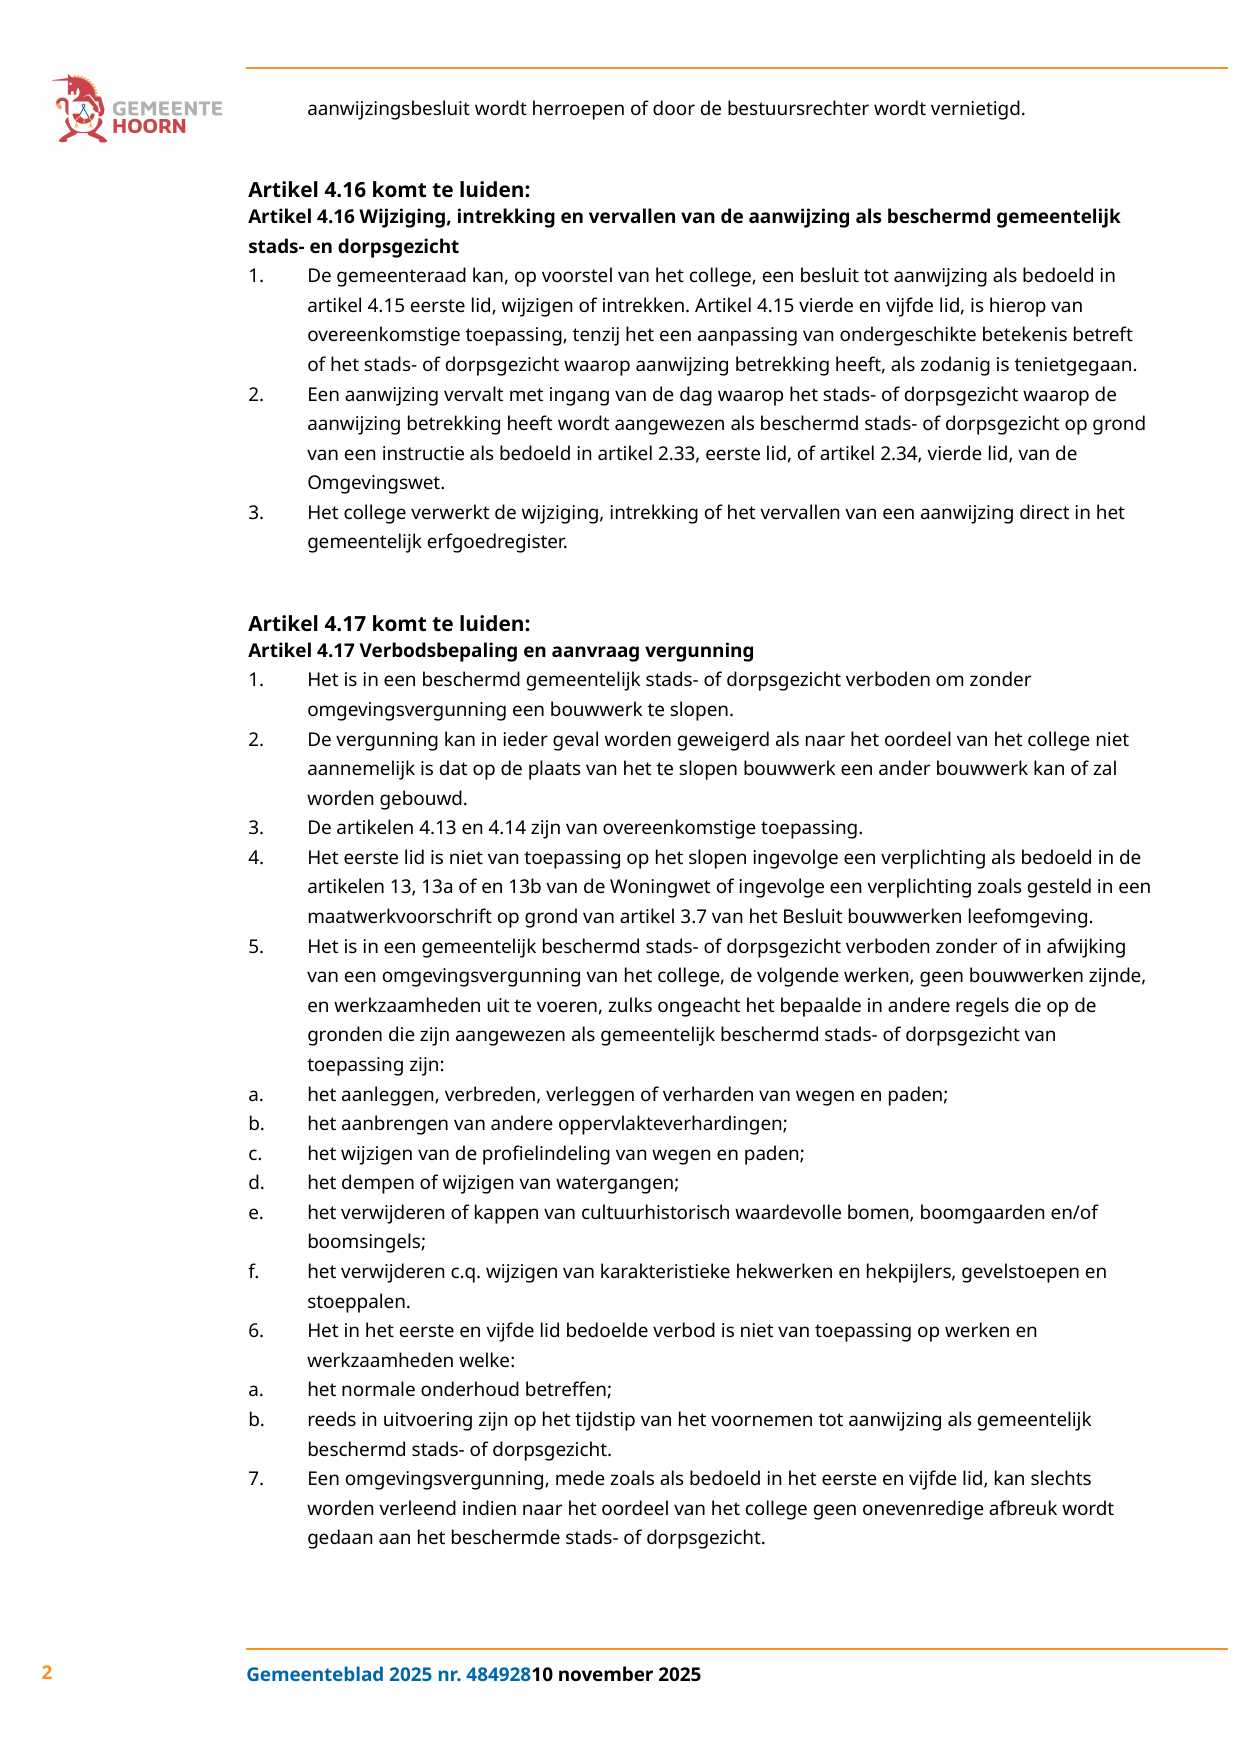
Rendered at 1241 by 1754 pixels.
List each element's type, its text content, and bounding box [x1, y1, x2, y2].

picture [41, 47, 231, 172]
list Een aanwijzing vervalt met ingang van de dag waarop het stads- of dorpsgezicht waarop de aanwijzing betrekking heeft wordt aangewezen als beschermd stads- of dorpsgezicht op grond van een instructie als bedoeld in artikel 2.33, eerste lid, of artikel 2.34, vierde lid, van de Omgevingswet. [248, 381, 1152, 495]
text Artikel 4.16 komt te luiden: [248, 175, 1152, 203]
text Artikel 4.17 komt te luiden: [248, 609, 1152, 637]
list het wijzigen van de profielindeling van wegen en paden; [248, 1140, 1152, 1166]
list Het is in een beschermd gemeentelijk stads- of dorpsgezicht verboden om zonder omgevingsvergunning een bouwwerk te slopen. [248, 667, 1152, 722]
list het verwijderen of kappen van cultuurhistorisch waardevolle bomen, boomgaarden en/of boomsingels; [248, 1199, 1152, 1254]
list reeds in uitvoering zijn op het tijdstip van het voornemen tot aanwijzing als gemeentelijk beschermd stads- of dorpsgezicht. [248, 1406, 1152, 1462]
list het aanleggen, verbreden, verleggen of verharden van wegen en paden; [248, 1081, 1152, 1107]
list Het in het eerste en vijfde lid bedoelde verbod is niet van toepassing op werken en werkzaamheden welke: [248, 1317, 1152, 1373]
list De artikelen 4.13 en 4.14 zijn van overeenkomstige toepassing. [248, 814, 1152, 840]
list De vergunning kan in ieder geval worden geweigerd als naar het oordeel van het college niet aannemelijk is dat op de plaats van het te slopen bouwwerk een ander bouwwerk kan of zal worden gebouwd. [248, 726, 1152, 811]
text Artikel 4.16 Wijziging, intrekking en vervallen van de aanwijzing als beschermd gemeentelijk stads- en dorpsgezicht [248, 203, 1152, 258]
list het verwijderen c.q. wijzigen van karakteristieke hekwerken en hekpijlers, gevelstoepen en stoeppalen. [248, 1258, 1152, 1314]
list Het college verwerkt de wijziging, intrekking of het vervallen van een aanwijzing direct in het gemeentelijk erfgoedregister. [248, 499, 1152, 554]
list het normale onderhoud betreffen; [248, 1377, 1152, 1402]
list De gemeenteraad kan, op voorstel van het college, een besluit tot aanwijzing als bedoeld in artikel 4.15 eerste lid, wijzigen of intrekken. Artikel 4.15 vierde en vijfde lid, is hierop van overeenkomstige toepassing, tenzij het een aanpassing van ondergeschikte betekenis betreft of het stads- of dorpsgezicht waarop aanwijzing betrekking heeft, als zodanig is tenietgegaan. [248, 262, 1152, 377]
list Het eerste lid is niet van toepassing op het slopen ingevolge een verplichting als bedoeld in de artikelen 13, 13a of en 13b van de Woningwet of ingevolge een verplichting zoals gesteld in een maatwerkvoorschrift op grond van artikel 3.7 van het Besluit bouwwerken leefomgeving. [248, 844, 1152, 929]
list aanwijzingsbesluit wordt herroepen of door de bestuursrechter wordt vernietigd. [248, 95, 1152, 121]
list Het is in een gemeentelijk beschermd stads- of dorpsgezicht verboden zonder of in afwijking van een omgevingsvergunning van het college, de volgende werken, geen bouwwerken zijnde, en werkzaamheden uit te voeren, zulks ongeacht het bepaalde in andere regels die op de gronden die zijn aangewezen als gemeentelijk beschermd stads- of dorpsgezicht van toepassing zijn: [248, 933, 1152, 1077]
text Artikel 4.17 Verbodsbepaling en aanvraag vergunning [248, 637, 1152, 663]
list het aanbrengen van andere oppervlakteverhardingen; [248, 1110, 1152, 1136]
list Een omgevingsvergunning, mede zoals als bedoeld in het eerste en vijfde lid, kan slechts worden verleend indien naar het oordeel van het college geen onevenredige afbreuk wordt gedaan aan het beschermde stads- of dorpsgezicht. [248, 1465, 1152, 1550]
list het dempen of wijzigen van watergangen; [248, 1169, 1152, 1195]
